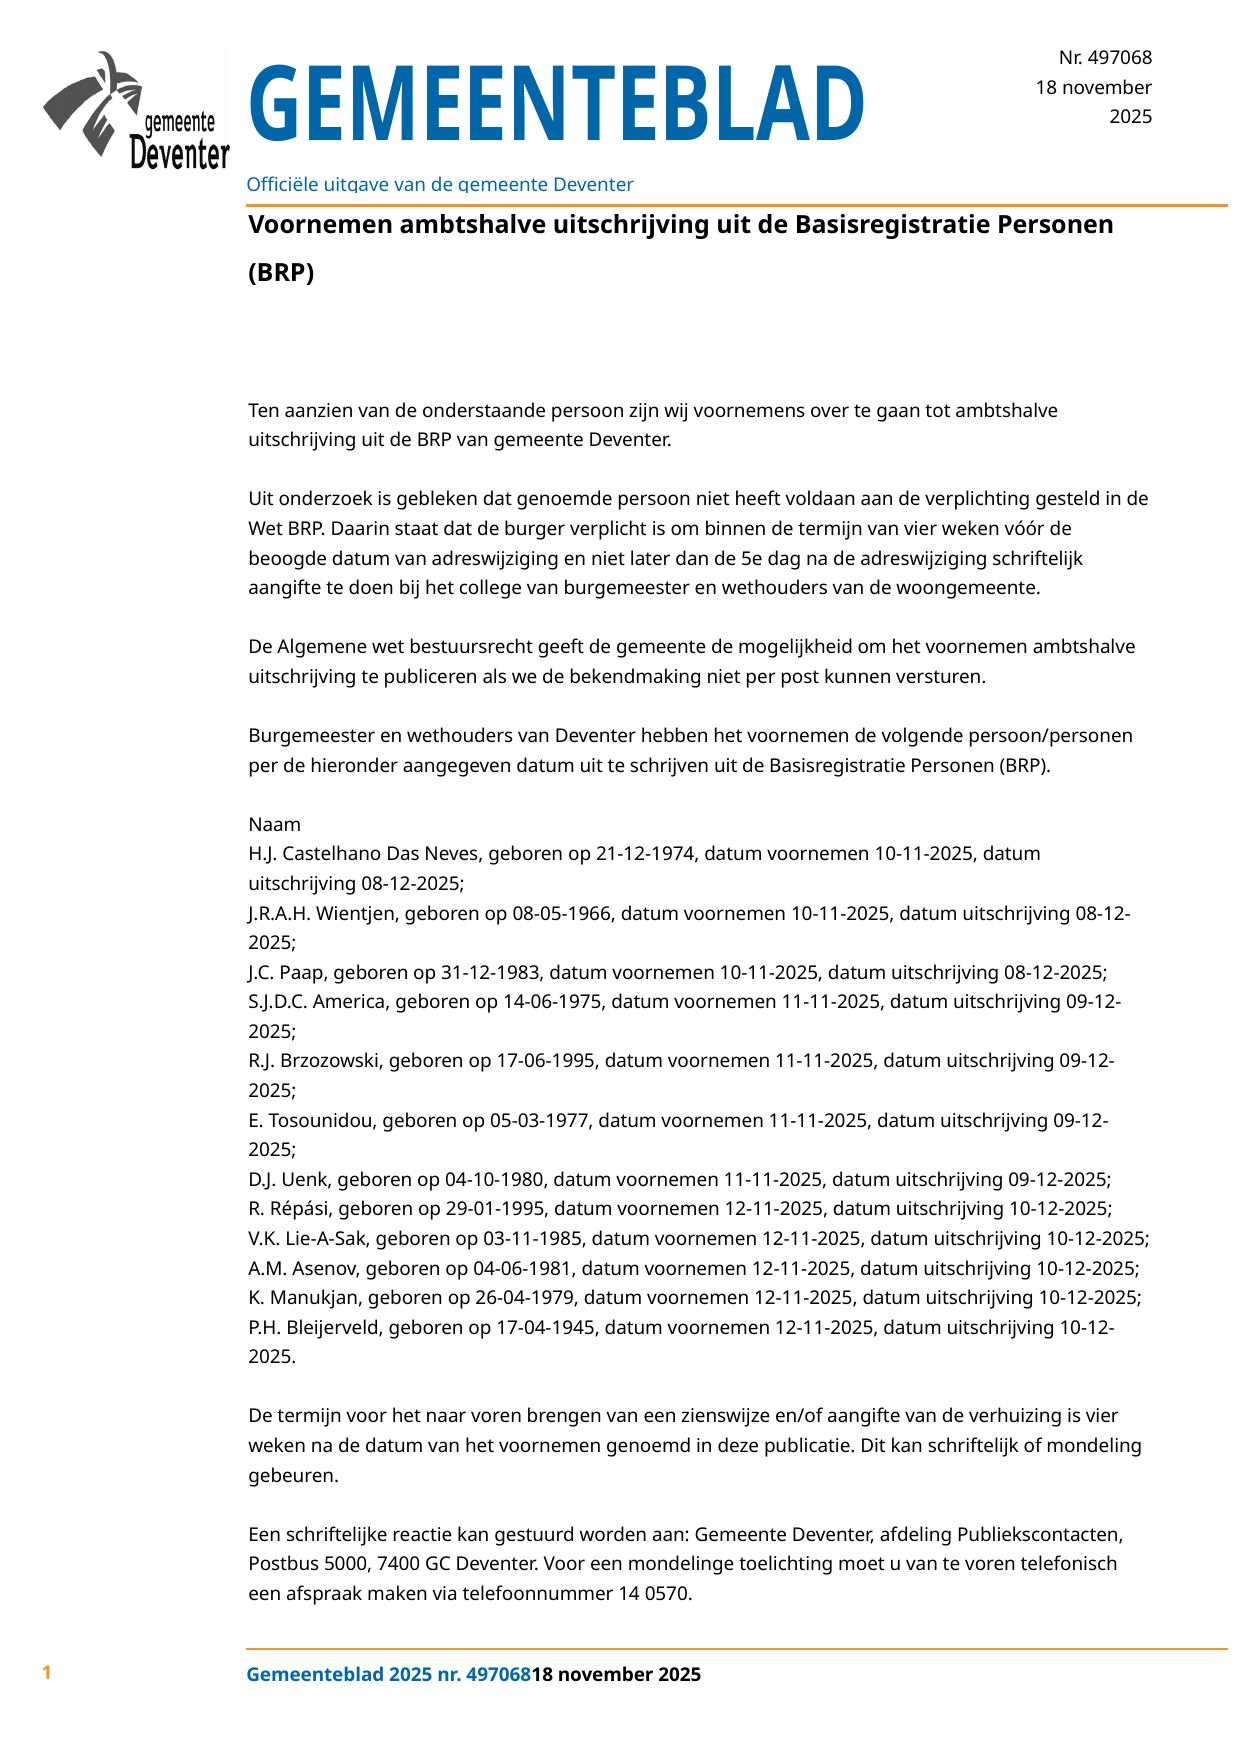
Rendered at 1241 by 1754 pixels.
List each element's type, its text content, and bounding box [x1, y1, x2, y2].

text Ten aanzien van de onderstaande persoon zijn wij voornemens over te gaan tot ambtshalve uitschrijving uit de BRP van gemeente Deventer. [248, 397, 1152, 452]
text S.J.D.C. America, geboren op 14-06-1975, datum voornemen 11-11-2025, datum uitschrijving 09-12-2025; [248, 988, 1152, 1044]
text K. Manukjan, geboren op 26-04-1979, datum voornemen 12-11-2025, datum uitschrijving 10-12-2025; [248, 1284, 1152, 1310]
text Een schriftelijke reactie kan gestuurd worden aan: Gemeente Deventer, afdeling Publiekscontacten, Postbus 5000, 7400 GC Deventer. Voor een mondelinge toelichting moet u van te voren telefonisch een afspraak maken via telefoonnummer 14 0570. [248, 1521, 1152, 1606]
picture [41, 47, 231, 172]
text Burgemeester en wethouders van Deventer hebben het voornemen de volgende persoon/personen per de hieronder aangegeven datum uit te schrijven uit de Basisregistratie Personen (BRP). [248, 722, 1152, 777]
text De Algemene wet bestuursrecht geeft de gemeente de mogelijkheid om het voornemen ambtshalve uitschrijving te publiceren als we de bekendmaking niet per post kunnen versturen. [248, 633, 1152, 689]
text De termijn voor het naar voren brengen van een zienswijze en/of aangifte van de verhuizing is vier weken na de datum van het voornemen genoemd in deze publicatie. Dit kan schriftelijk of mondeling gebeuren. [248, 1403, 1152, 1487]
text E. Tosounidou, geboren op 05-03-1977, datum voornemen 11-11-2025, datum uitschrijving 09-12-2025; [248, 1107, 1152, 1162]
text Naam [248, 811, 1152, 837]
text Uit onderzoek is gebleken dat genoemde persoon niet heeft voldaan aan de verplichting gesteld in de Wet BRP. Daarin staat dat de burger verplicht is om binnen de termijn van vier weken vóór de beoogde datum van adreswijziging en niet later dan de 5e dag na de adreswijziging schriftelijk aangifte te doen bij het college van burgemeester en wethouders van de woongemeente. [248, 486, 1152, 600]
text D.J. Uenk, geboren op 04-10-1980, datum voornemen 11-11-2025, datum uitschrijving 09-12-2025; [248, 1166, 1152, 1192]
text J.R.A.H. Wientjen, geboren op 08-05-1966, datum voornemen 10-11-2025, datum uitschrijving 08-12-2025; [248, 900, 1152, 955]
text V.K. Lie-A-Sak, geboren op 03-11-1985, datum voornemen 12-11-2025, datum uitschrijving 10-12-2025; [248, 1225, 1152, 1251]
text Voornemen ambtshalve uitschrijving uit de Basisregistratie Personen (BRP) [248, 207, 1152, 288]
text J.C. Paap, geboren op 31-12-1983, datum voornemen 10-11-2025, datum uitschrijving 08-12-2025; [248, 959, 1152, 984]
text A.M. Asenov, geboren op 04-06-1981, datum voornemen 12-11-2025, datum uitschrijving 10-12-2025; [248, 1255, 1152, 1280]
text R. Répási, geboren op 29-01-1995, datum voornemen 12-11-2025, datum uitschrijving 10-12-2025; [248, 1196, 1152, 1221]
text H.J. Castelhano Das Neves, geboren op 21-12-1974, datum voornemen 10-11-2025, datum uitschrijving 08-12-2025; [248, 841, 1152, 896]
text P.H. Bleijerveld, geboren op 17-04-1945, datum voornemen 12-11-2025, datum uitschrijving 10-12-2025. [248, 1314, 1152, 1369]
text R.J. Brzozowski, geboren op 17-06-1995, datum voornemen 11-11-2025, datum uitschrijving 09-12-2025; [248, 1048, 1152, 1103]
